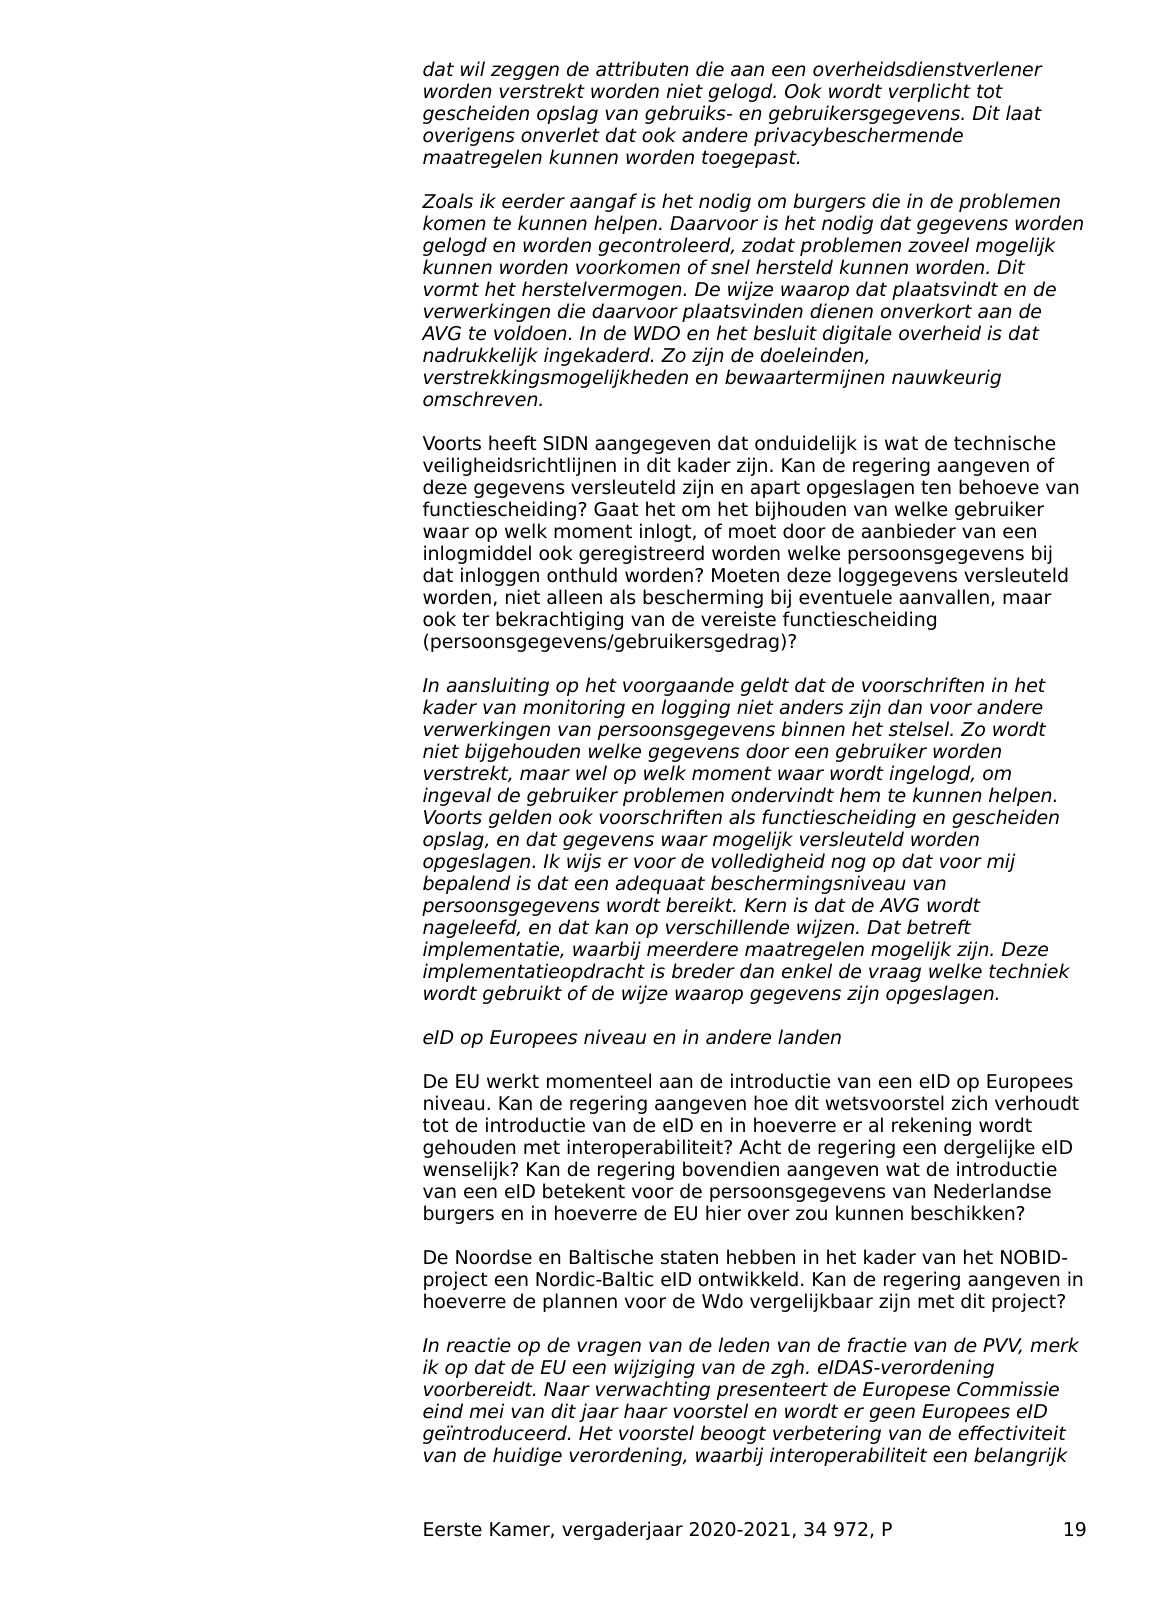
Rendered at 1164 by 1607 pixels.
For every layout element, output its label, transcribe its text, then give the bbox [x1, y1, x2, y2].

text De EU werkt momenteel aan de introductie van een eID op Europees niveau. Kan de regering aangeven hoe dit wetsvoorstel zich verhoudt tot de introductie van de eID en in hoeverre er al rekening wordt gehouden met interoperabiliteit? Acht de regering een dergelijke eID wenselijk? Kan de regering bovendien aangeven wat de introductie van een eID betekent voor de persoonsgegevens van Nederlandse burgers en in hoeverre de EU hier over zou kunnen beschikken? [422, 1071, 1087, 1225]
text De Noordse en Baltische staten hebben in het kader van het NOBID-project een Nordic-Baltic eID ontwikkeld. Kan de regering aangeven in hoeverre de plannen voor de Wdo vergelijkbaar zijn met dit project? [422, 1247, 1087, 1313]
subtitle eID op Europees niveau en in andere landen [422, 1027, 1087, 1049]
text In reactie op de vragen van de leden van de fractie van de PVV, merk ik op dat de EU een wijziging van de zgh. eIDAS-verordening voorbereidt. Naar verwachting presenteert de Europese Commissie eind mei van dit jaar haar voorstel en wordt er geen Europees eID geïntroduceerd. Het voorstel beoogt verbetering van de effectiviteit van de huidige verordening, waarbij interoperabiliteit een belangrijk [422, 1335, 1087, 1467]
text Voorts heeft SIDN aangegeven dat onduidelijk is wat de technische veiligheidsrichtlijnen in dit kader zijn. Kan de regering aangeven of deze gegevens versleuteld zijn en apart opgeslagen ten behoeve van functiescheiding? Gaat het om het bijhouden van welke gebruiker waar op welk moment inlogt, of moet door de aanbieder van een inlogmiddel ook geregistreerd worden welke persoonsgegevens bij dat inloggen onthuld worden? Moeten deze loggegevens versleuteld worden, niet alleen als bescherming bij eventuele aanvallen, maar ook ter bekrachtiging van de vereiste functiescheiding (persoonsgegevens/gebruikersgedrag)? [422, 433, 1087, 653]
text In aansluiting op het voorgaande geldt dat de voorschriften in het kader van monitoring en logging niet anders zijn dan voor andere verwerkingen van persoonsgegevens binnen het stelsel. Zo wordt niet bijgehouden welke gegevens door een gebruiker worden verstrekt, maar wel op welk moment waar wordt ingelogd, om ingeval de gebruiker problemen ondervindt hem te kunnen helpen. Voorts gelden ook voorschriften als functiescheiding en gescheiden opslag, en dat gegevens waar mogelijk versleuteld worden opgeslagen. Ik wijs er voor de volledigheid nog op dat voor mij bepalend is dat een adequaat beschermingsniveau van persoonsgegevens wordt bereikt. Kern is dat de AVG wordt nageleefd, en dat kan op verschillende wijzen. Dat betreft implementatie, waarbij meerdere maatregelen mogelijk zijn. Deze implementatieopdracht is breder dan enkel de vraag welke techniek wordt gebruikt of de wijze waarop gegevens zijn opgeslagen. [422, 675, 1087, 1005]
text dat wil zeggen de attributen die aan een overheidsdienstverlener worden verstrekt worden niet gelogd. Ook wordt verplicht tot gescheiden opslag van gebruiks- en gebruikersgegevens. Dit laat overigens onverlet dat ook andere privacybeschermende maatregelen kunnen worden toegepast. [422, 59, 1087, 169]
text Zoals ik eerder aangaf is het nodig om burgers die in de problemen komen te kunnen helpen. Daarvoor is het nodig dat gegevens worden gelogd en worden gecontroleerd, zodat problemen zoveel mogelijk kunnen worden voorkomen of snel hersteld kunnen worden. Dit vormt het herstelvermogen. De wijze waarop dat plaatsvindt en de verwerkingen die daarvoor plaatsvinden dienen onverkort aan de AVG te voldoen. In de WDO en het besluit digitale overheid is dat nadrukkelijk ingekaderd. Zo zijn de doeleinden, verstrekkingsmogelijkheden en bewaartermijnen nauwkeurig omschreven. [422, 191, 1087, 411]
